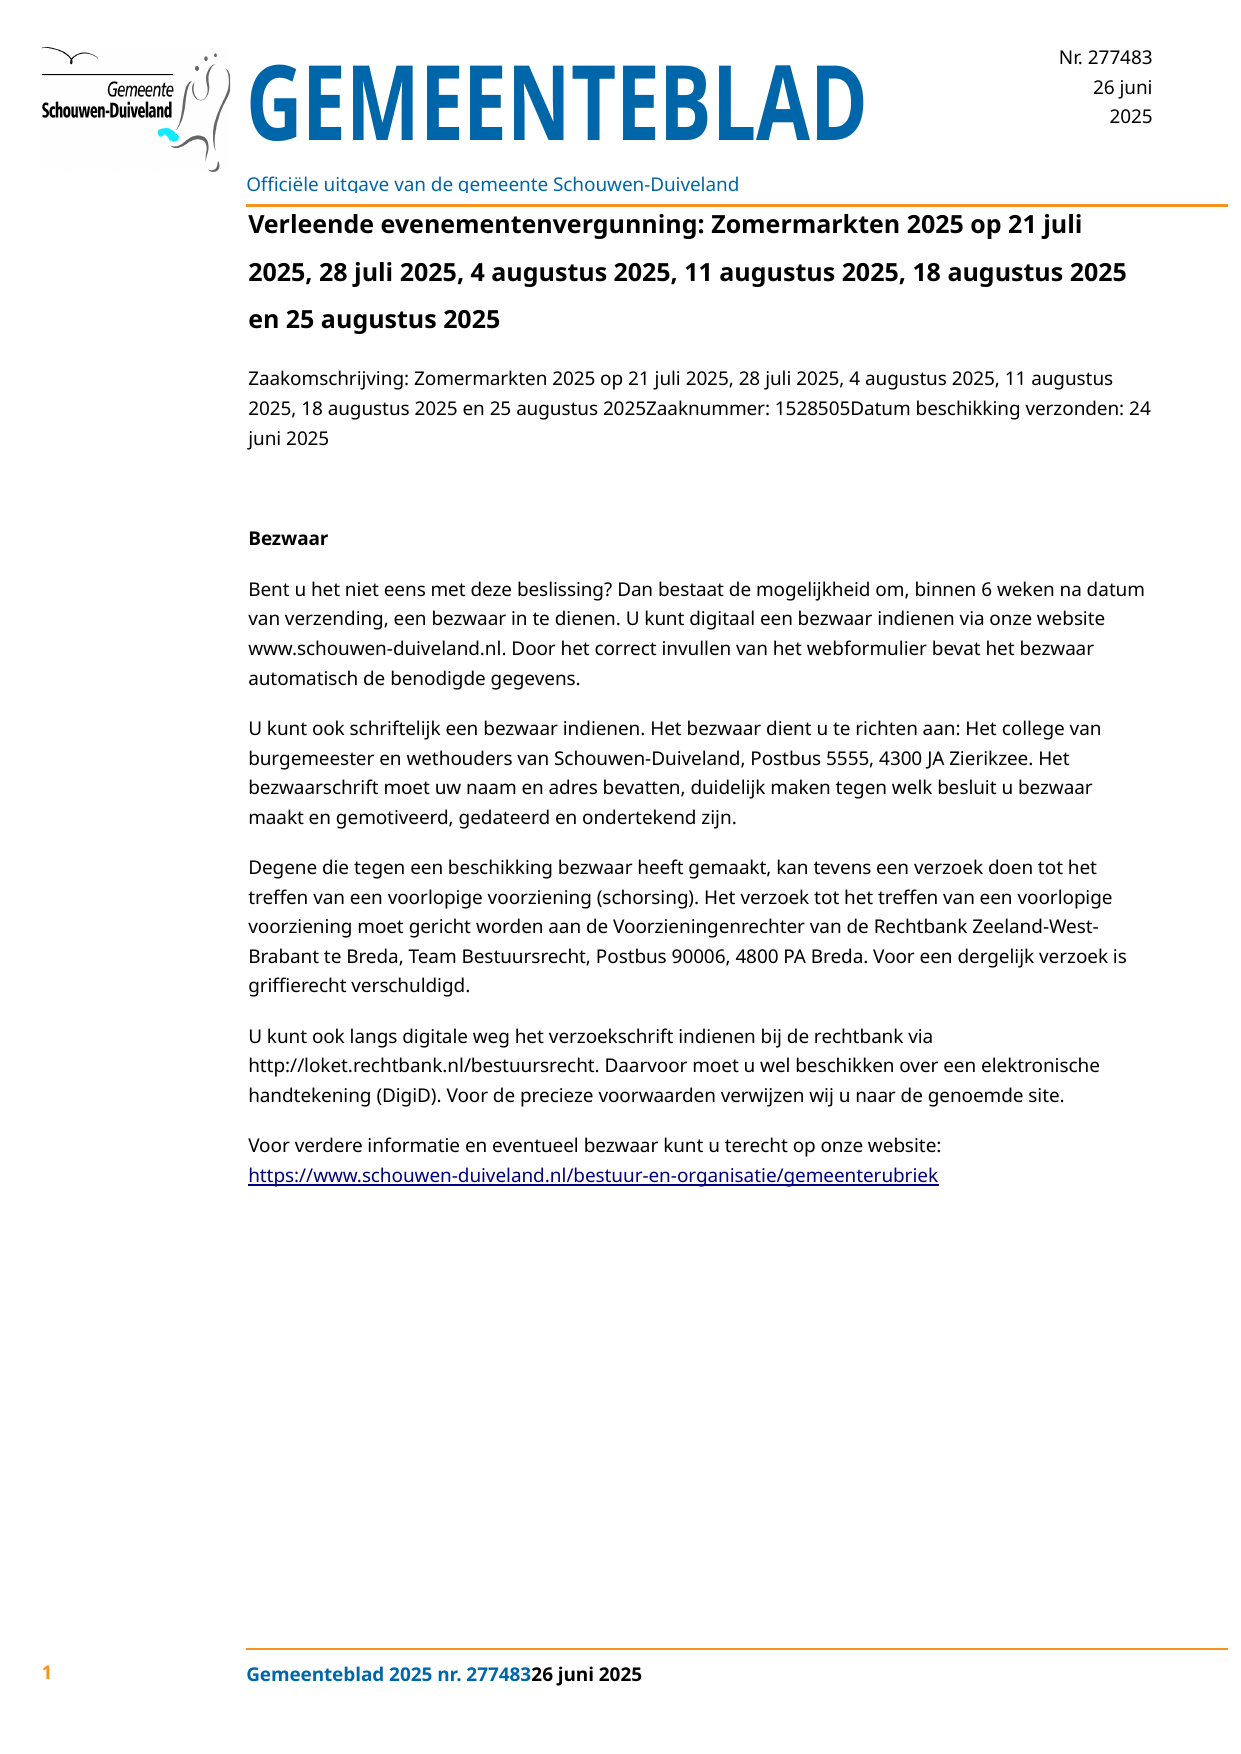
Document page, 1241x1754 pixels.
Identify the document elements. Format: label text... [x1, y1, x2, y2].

text Zaakomschrijving: Zomermarkten 2025 op 21 juli 2025, 28 juli 2025, 4 augustus 2025, 11 augustus 2025, 18 augustus 2025 en 25 augustus 2025Zaaknummer: 1528505Datum beschikking verzonden: 24 juni 2025 [248, 366, 1152, 450]
text Verleende evenementenvergunning: Zomermarkten 2025 op 21 juli 2025, 28 juli 2025, 4 augustus 2025, 11 augustus 2025, 18 augustus 2025 en 25 augustus 2025 [248, 207, 1152, 336]
text Bent u het niet eens met deze beslissing? Dan bestaat de mogelijkheid om, binnen 6 weken na datum van verzending, een bezwaar in te dienen. U kunt digitaal een bezwaar indienen via onze website www.schouwen-duiveland.nl. Door het correct invullen van het webformulier bevat het bezwaar automatisch de benodigde gegevens. [248, 576, 1152, 690]
text Voor verdere informatie en eventueel bezwaar kunt u terecht op onze website: https://www.schouwen-duiveland.nl/bestuur-en-organisatie/gemeenterubriek [248, 1133, 1152, 1188]
text Bezwaar [248, 526, 1152, 551]
picture [41, 47, 231, 172]
text Degene die tegen een beschikking bezwaar heeft gemaakt, kan tevens een verzoek doen tot het treffen van een voorlopige voorziening (schorsing). Het verzoek tot het treffen van een voorlopige voorziening moet gericht worden aan de Voorzieningenrechter van de Rechtbank Zeeland-West-Brabant te Breda, Team Bestuursrecht, Postbus 90006, 4800 PA Breda. Voor een dergelijk verzoek is griffierecht verschuldigd. [248, 854, 1152, 998]
text U kunt ook schriftelijk een bezwaar indienen. Het bezwaar dient u te richten aan: Het college van burgemeester en wethouders van Schouwen-Duiveland, Postbus 5555, 4300 JA Zierikzee. Het bezwaarschrift moet uw naam en adres bevatten, duidelijk maken tegen welk besluit u bezwaar maakt en gemotiveerd, gedateerd en ondertekend zijn. [248, 715, 1152, 829]
text U kunt ook langs digitale weg het verzoekschrift indienen bij de rechtbank via http://loket.rechtbank.nl/bestuursrecht. Daarvoor moet u wel beschikken over een elektronische handtekening (DigiD). Voor de precieze voorwaarden verwijzen wij u naar de genoemde site. [248, 1023, 1152, 1108]
